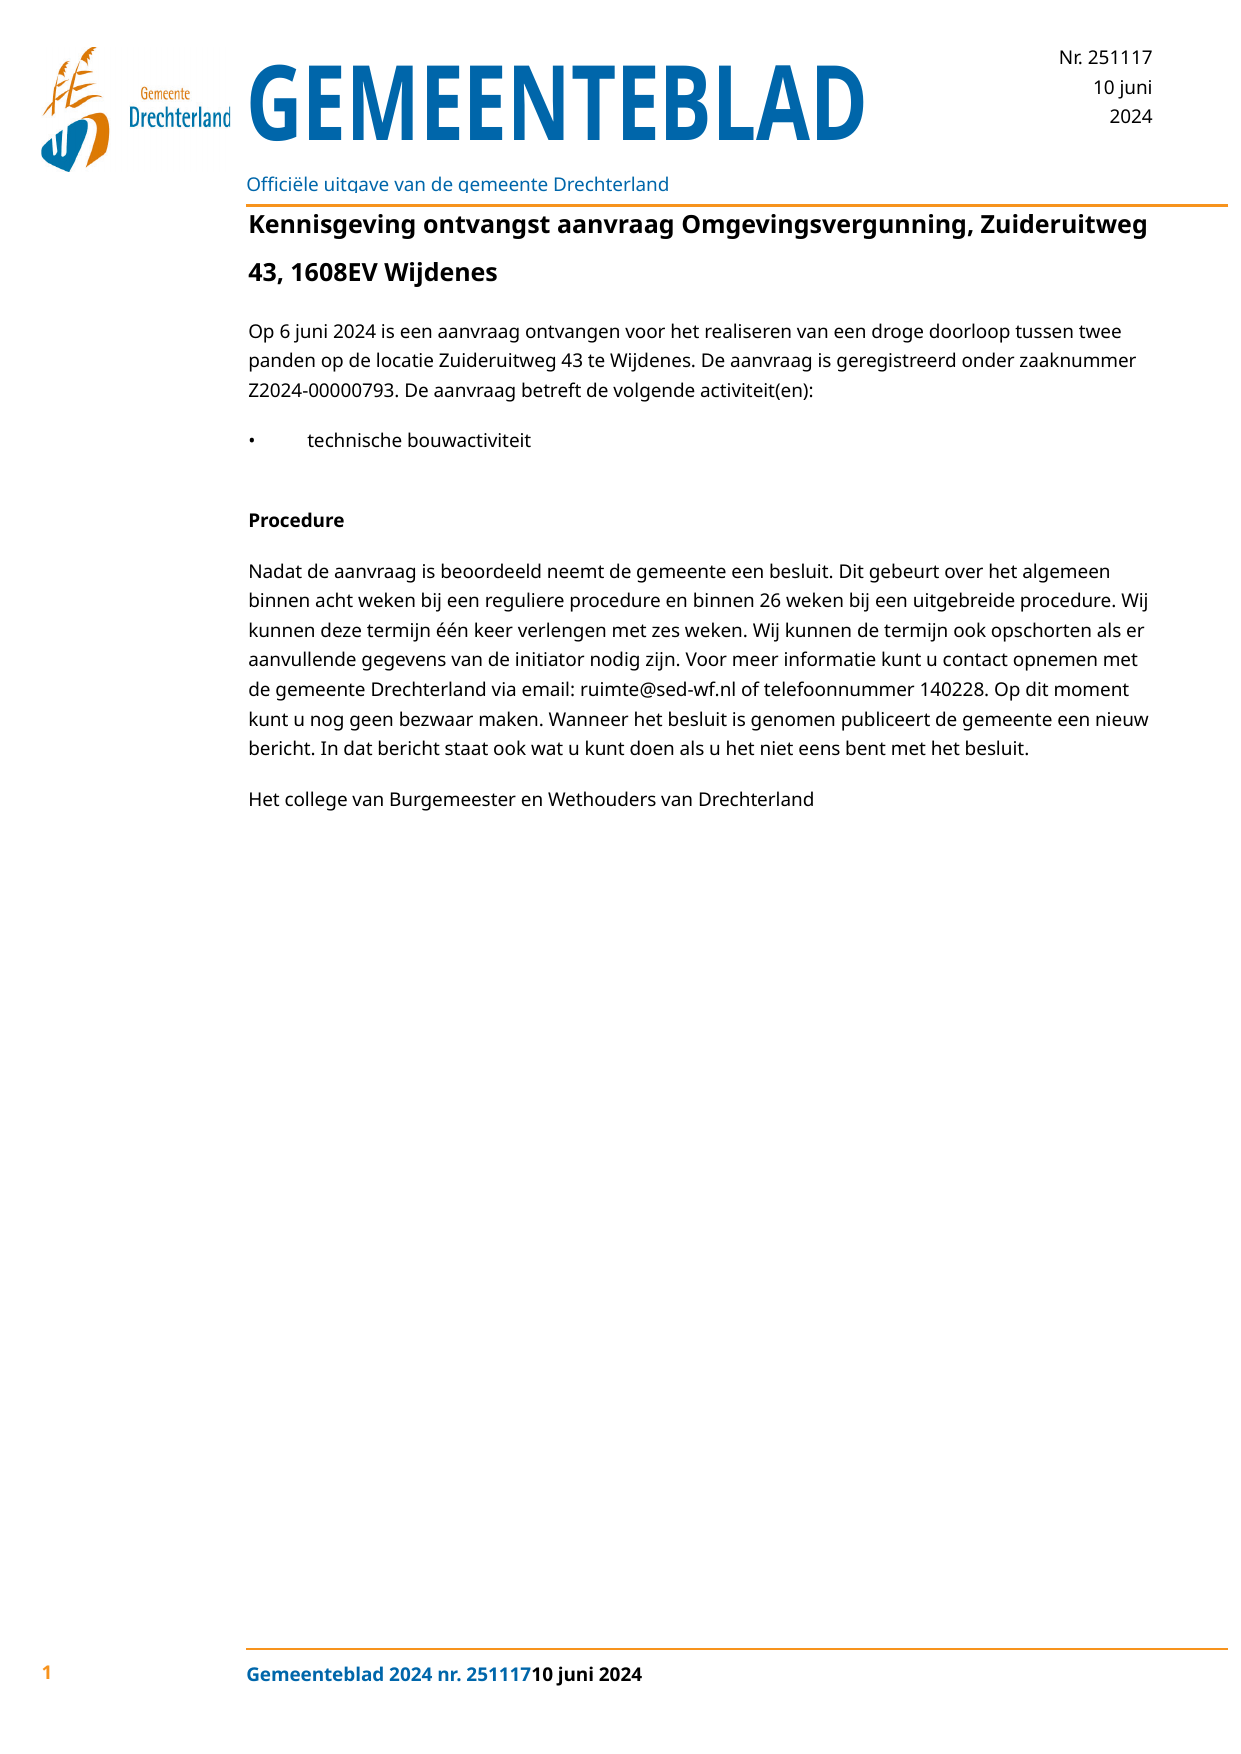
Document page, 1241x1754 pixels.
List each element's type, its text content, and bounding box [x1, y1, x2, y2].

picture [226, 115, 231, 124]
picture [41, 47, 231, 172]
text Nadat de aanvraag is beoordeeld neemt de gemeente een besluit. Dit gebeurt over het algemeen binnen acht weken bij een reguliere procedure en binnen 26 weken bij een uitgebreide procedure. Wij kunnen deze termijn één keer verlengen met zes weken. Wij kunnen de termijn ook opschorten als er aanvullende gegevens van de initiator nodig zijn. Voor meer informatie kunt u contact opnemen met de gemeente Drechterland via email: ruimte@sed-wf.nl of telefoonnummer 140228. Op dit moment kunt u nog geen bezwaar maken. Wanneer het besluit is genomen publiceert de gemeente een nieuw bericht. In dat bericht staat ook wat u kunt doen als u het niet eens bent met het besluit. [248, 558, 1152, 761]
list technische bouwactiviteit [248, 427, 1152, 453]
picture [41, 158, 64, 172]
text Kennisgeving ontvangst aanvraag Omgevingsvergunning, Zuideruitweg 43, 1608EV Wijdenes [248, 207, 1152, 288]
text Procedure [248, 507, 1152, 533]
text Op 6 juni 2024 is een aanvraag ontvangen voor het realiseren van een droge doorloop tussen twee panden op de locatie Zuideruitweg 43 te Wijdenes. De aanvraag is geregistreerd onder zaaknummer Z2024-00000793. De aanvraag betreft de volgende activiteit(en): [248, 318, 1152, 403]
text Het college van Burgemeester en Wethouders van Drechterland [248, 786, 1152, 812]
